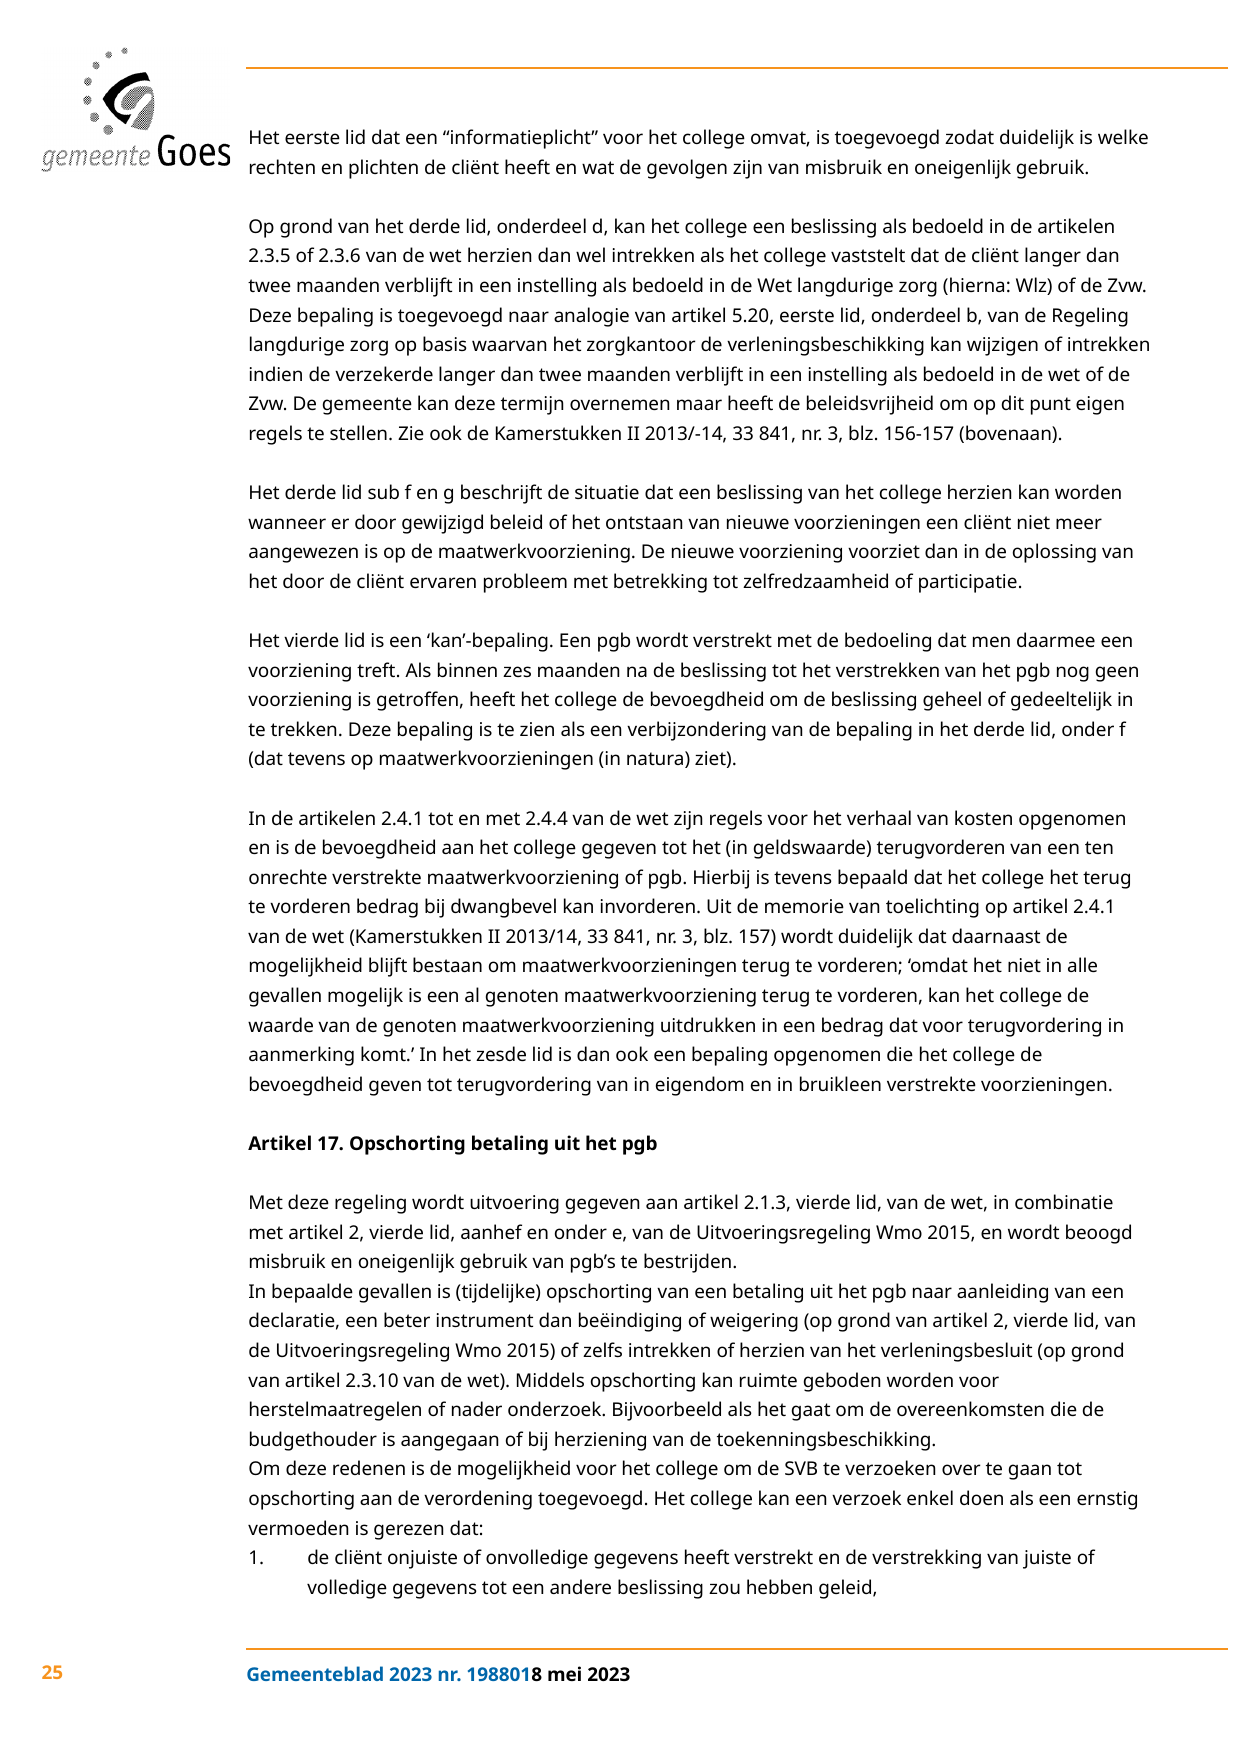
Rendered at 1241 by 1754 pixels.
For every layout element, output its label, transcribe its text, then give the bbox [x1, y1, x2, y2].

text Om deze redenen is de mogelijkheid voor het college om de SVB te verzoeken over te gaan tot opschorting aan de verordening toegevoegd. Het college kan een verzoek enkel doen als een ernstig vermoeden is gerezen dat: [248, 1456, 1152, 1541]
text Artikel 17. Opschorting betaling uit het pgb [248, 1130, 1152, 1156]
text In bepaalde gevallen is (tijdelijke) opschorting van een betaling uit het pgb naar aanleiding van een declaratie, een beter instrument dan beëindiging of weigering (op grond van artikel 2, vierde lid, van de Uitvoeringsregeling Wmo 2015) of zelfs intrekken of herzien van het verleningsbesluit (op grond van artikel 2.3.10 van de wet). Middels opschorting kan ruimte geboden worden voor herstelmaatregelen of nader onderzoek. Bijvoorbeeld als het gaat om de overeenkomsten die de budgethouder is aangegaan of bij herziening van de toekenningsbeschikking. [248, 1278, 1152, 1452]
text Het derde lid sub f en g beschrijft de situatie dat een beslissing van het college herzien kan worden wanneer er door gewijzigd beleid of het ontstaan van nieuwe voorzieningen een cliënt niet meer aangewezen is op de maatwerkvoorziening. De nieuwe voorziening voorziet dan in de oplossing van het door de cliënt ervaren probleem met betrekking tot zelfredzaamheid of participatie. [248, 479, 1152, 594]
text Het vierde lid is een ‘kan’-bepaling. Een pgb wordt verstrekt met de bedoeling dat men daarmee een voorziening treft. Als binnen zes maanden na de beslissing tot het verstrekken van het pgb nog geen voorziening is getroffen, heeft het college de bevoegdheid om de beslissing geheel of gedeeltelijk in te trekken. Deze bepaling is te zien als een verbijzondering van de bepaling in het derde lid, onder f (dat tevens op maatwerkvoorzieningen (in natura) ziet). [248, 627, 1152, 771]
picture [41, 47, 231, 172]
text Het eerste lid dat een “informatieplicht” voor het college omvat, is toegevoegd zodat duidelijk is welke rechten en plichten de cliënt heeft en wat de gevolgen zijn van misbruik en oneigenlijk gebruik. [248, 124, 1152, 180]
list de cliënt onjuiste of onvolledige gegevens heeft verstrekt en de verstrekking van juiste of volledige gegevens tot een andere beslissing zou hebben geleid, [248, 1544, 1152, 1600]
text Op grond van het derde lid, onderdeel d, kan het college een beslissing als bedoeld in de artikelen 2.3.5 of 2.3.6 van de wet herzien dan wel intrekken als het college vaststelt dat de cliënt langer dan twee maanden verblijft in een instelling als bedoeld in de Wet langdurige zorg (hierna: Wlz) of de Zvw. Deze bepaling is toegevoegd naar analogie van artikel 5.20, eerste lid, onderdeel b, van de Regeling langdurige zorg op basis waarvan het zorgkantoor de verleningsbeschikking kan wijzigen of intrekken indien de verzekerde langer dan twee maanden verblijft in een instelling als bedoeld in de wet of de Zvw. De gemeente kan deze termijn overnemen maar heeft de beleidsvrijheid om op dit punt eigen regels te stellen. Zie ook de Kamerstukken II 2013/-14, 33 841, nr. 3, blz. 156-157 (bovenaan). [248, 213, 1152, 446]
text In de artikelen 2.4.1 tot en met 2.4.4 van de wet zijn regels voor het verhaal van kosten opgenomen en is de bevoegdheid aan het college gegeven tot het (in geldswaarde) terugvorderen van een ten onrechte verstrekte maatwerkvoorziening of pgb. Hierbij is tevens bepaald dat het college het terug te vorderen bedrag bij dwangbevel kan invorderen. Uit de memorie van toelichting op artikel 2.4.1 van de wet (Kamerstukken II 2013/14, 33 841, nr. 3, blz. 157) wordt duidelijk dat daarnaast de mogelijkheid blijft bestaan om maatwerkvoorzieningen terug te vorderen; ‘omdat het niet in alle gevallen mogelijk is een al genoten maatwerkvoorziening terug te vorderen, kan het college de waarde van de genoten maatwerkvoorziening uitdrukken in een bedrag dat voor terugvordering in aanmerking komt.’ In het zesde lid is dan ook een bepaling opgenomen die het college de bevoegdheid geven tot terugvordering van in eigendom en in bruikleen verstrekte voorzieningen. [248, 805, 1152, 1097]
text Met deze regeling wordt uitvoering gegeven aan artikel 2.1.3, vierde lid, van de wet, in combinatie met artikel 2, vierde lid, aanhef en onder e, van de Uitvoeringsregeling Wmo 2015, en wordt beoogd misbruik en oneigenlijk gebruik van pgb’s te bestrijden. [248, 1189, 1152, 1274]
